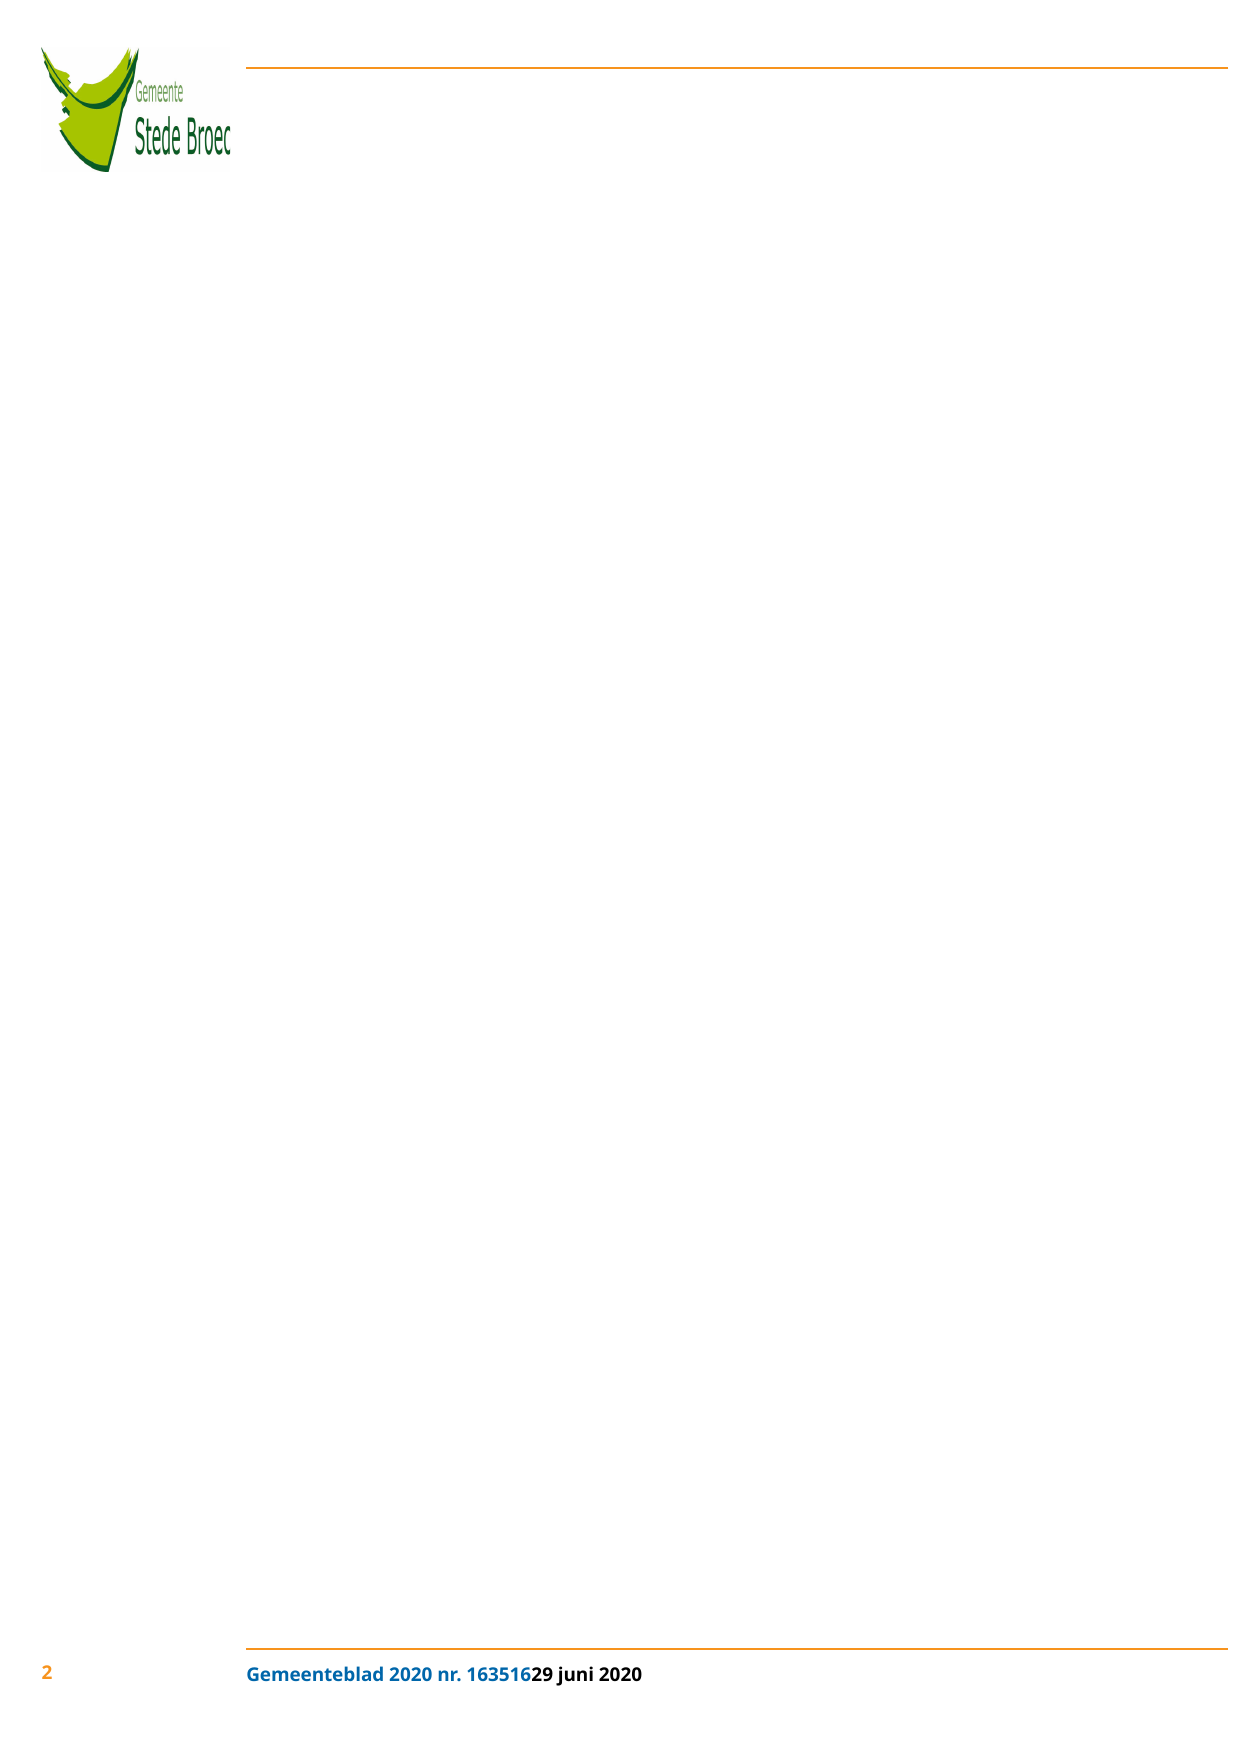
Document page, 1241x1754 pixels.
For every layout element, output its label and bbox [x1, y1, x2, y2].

picture [41, 47, 231, 172]
